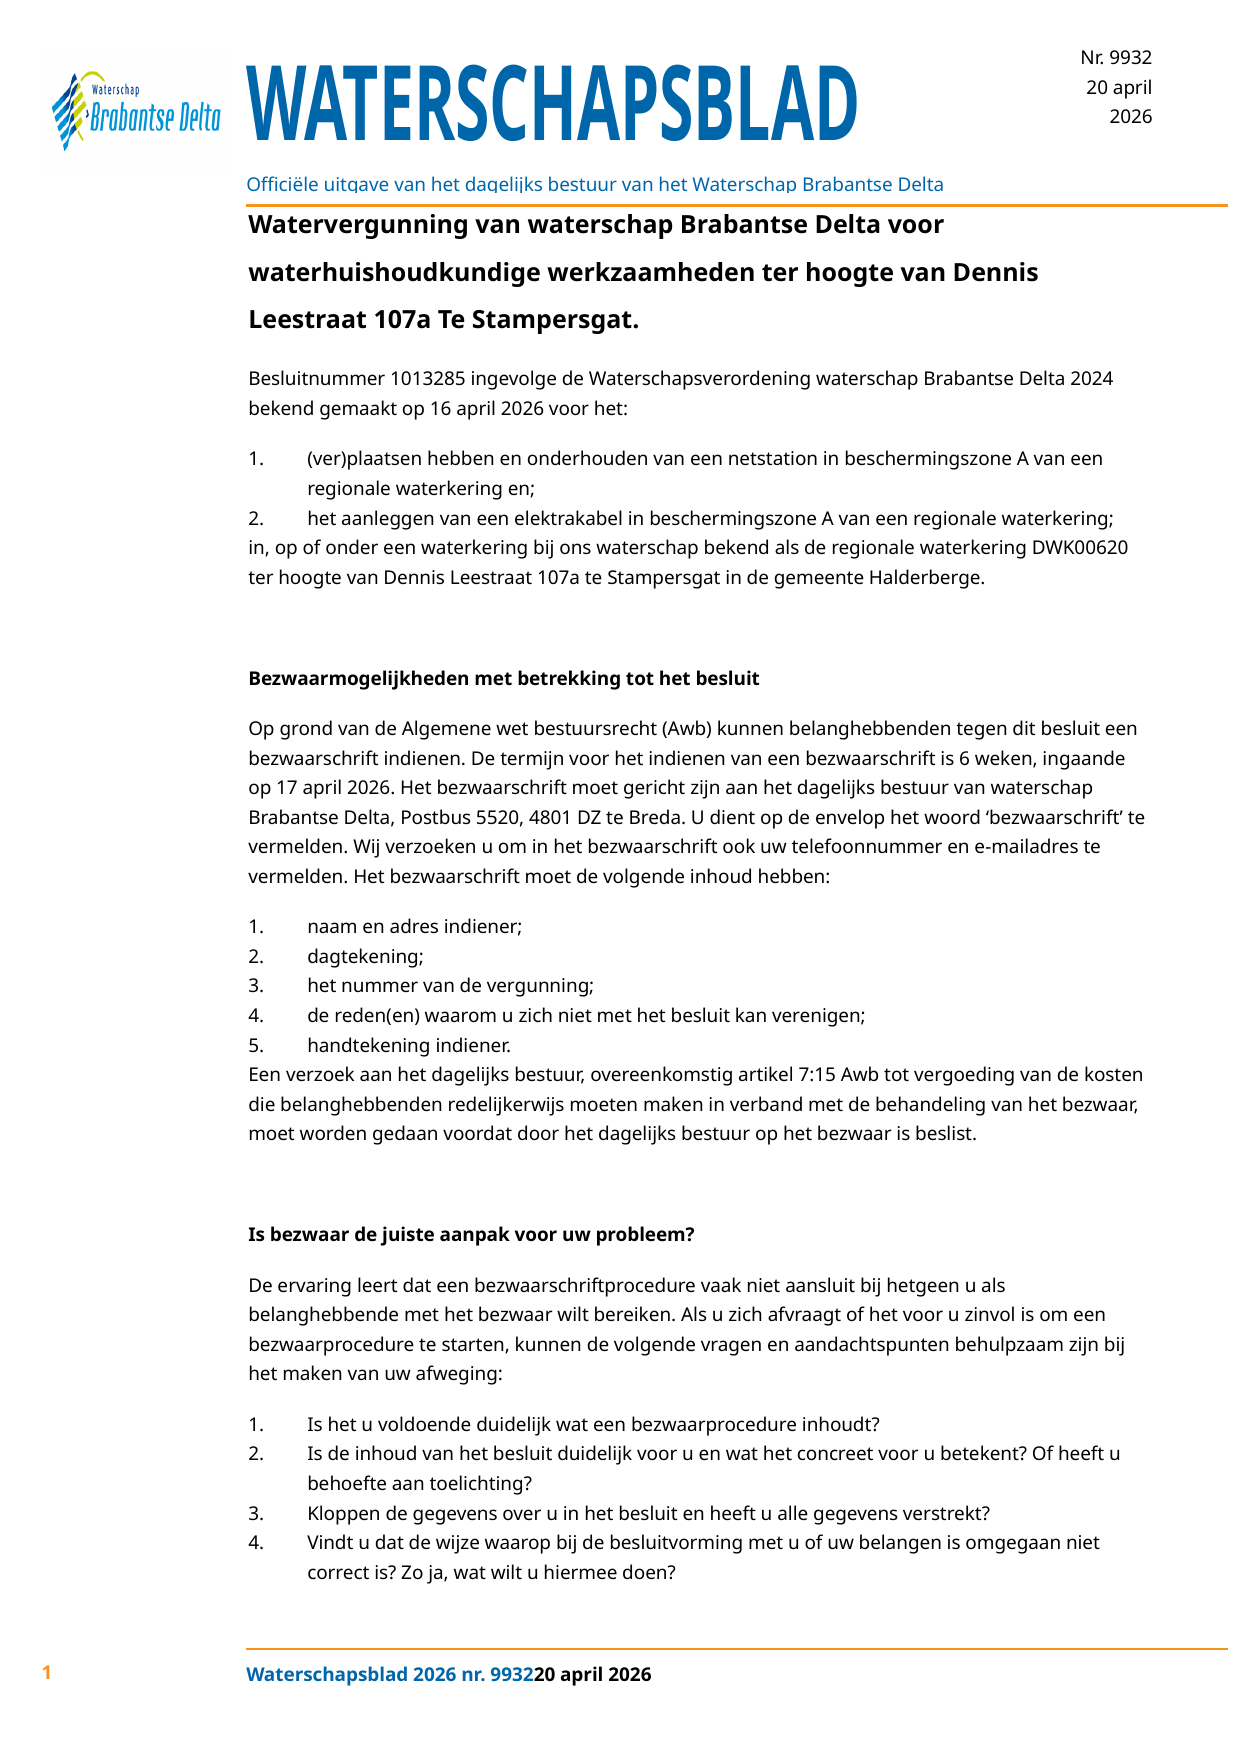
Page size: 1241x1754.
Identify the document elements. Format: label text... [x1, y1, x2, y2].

text De ervaring leert dat een bezwaarschriftprocedure vaak niet aansluit bij hetgeen u als belanghebbende met het bezwaar wilt bereiken. Als u zich afvraagt of het voor u zinvol is om een bezwaarprocedure te starten, kunnen de volgende vragen en aandachtspunten behulpzaam zijn bij het maken van uw afweging: [248, 1272, 1152, 1386]
list naam en adres indiener; [248, 913, 1152, 939]
text Bezwaarmogelijkheden met betrekking tot het besluit [248, 665, 1152, 690]
list Vindt u dat de wijze waarop bij de besluitvorming met u of uw belangen is omgegaan niet correct is? Zo ja, wat wilt u hiermee doen? [248, 1529, 1152, 1584]
list het aanleggen van een elektrakabel in beschermingszone A van een regionale waterkering; [248, 505, 1152, 530]
text in, op of onder een waterkering bij ons waterschap bekend als de regionale waterkering DWK00620 ter hoogte van Dennis Leestraat 107a te Stampersgat in de gemeente Halderberge. [248, 534, 1152, 589]
list de reden(en) waarom u zich niet met het besluit kan verenigen; [248, 1002, 1152, 1028]
list dagtekening; [248, 943, 1152, 969]
picture [41, 47, 231, 172]
list het nummer van de vergunning; [248, 973, 1152, 998]
text Besluitnummer 1013285 ingevolge de Waterschapsverordening waterschap Brabantse Delta 2024 bekend gemaakt op 16 april 2026 voor het: [248, 366, 1152, 421]
text Een verzoek aan het dagelijks bestuur, overeenkomstig artikel 7:15 Awb tot vergoeding van de kosten die belanghebbenden redelijkerwijs moeten maken in verband met de behandeling van het bezwaar, moet worden gedaan voordat door het dagelijks bestuur op het bezwaar is beslist. [248, 1061, 1152, 1146]
list Kloppen de gegevens over u in het besluit en heeft u alle gegevens verstrekt? [248, 1500, 1152, 1525]
text Op grond van de Algemene wet bestuursrecht (Awb) kunnen belanghebbenden tegen dit besluit een bezwaarschrift indienen. De termijn voor het indienen van een bezwaarschrift is 6 weken, ingaande op 17 april 2026. Het bezwaarschrift moet gericht zijn aan het dagelijks bestuur van waterschap Brabantse Delta, Postbus 5520, 4801 DZ te Breda. U dient op de envelop het woord ‘bezwaarschrift’ te vermelden. Wij verzoeken u om in het bezwaarschrift ook uw telefoonnummer en e‑mailadres te vermelden. Het bezwaarschrift moet de volgende inhoud hebben: [248, 715, 1152, 889]
list handtekening indiener. [248, 1032, 1152, 1057]
list Is het u voldoende duidelijk wat een bezwaarprocedure inhoudt? [248, 1411, 1152, 1437]
list Is de inhoud van het besluit duidelijk voor u en wat het concreet voor u betekent? Of heeft u behoefte aan toelichting? [248, 1441, 1152, 1496]
text Is bezwaar de juiste aanpak voor uw probleem? [248, 1221, 1152, 1247]
list (ver)plaatsen hebben en onderhouden van een netstation in beschermingszone A van een regionale waterkering en; [248, 446, 1152, 501]
text Watervergunning van waterschap Brabantse Delta voor waterhuishoudkundige werkzaamheden ter hoogte van Dennis Leestraat 107a Te Stampersgat. [248, 207, 1152, 336]
